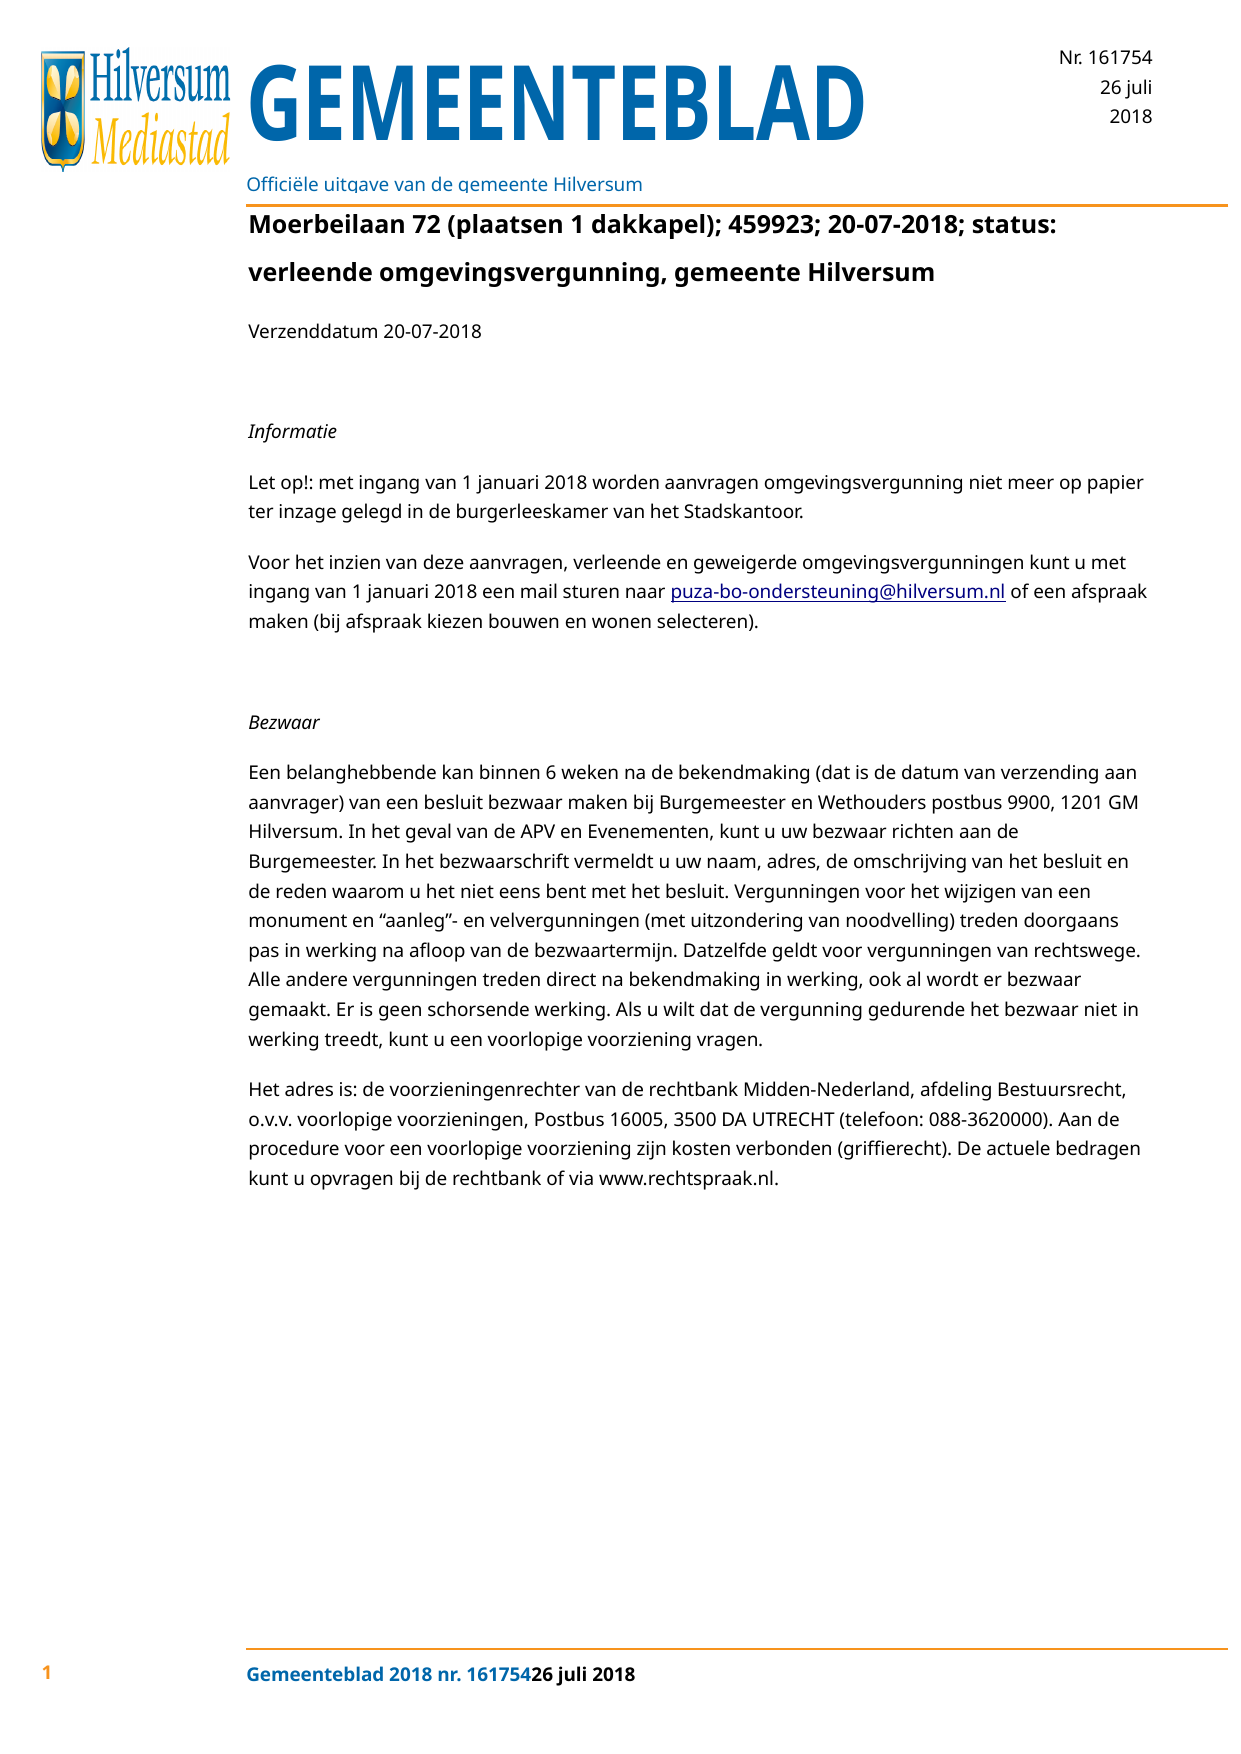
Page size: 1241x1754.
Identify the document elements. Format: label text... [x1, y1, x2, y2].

text Informatie [248, 419, 1152, 444]
text Bezwaar [248, 709, 1152, 735]
text Verzenddatum 20-07-2018 [248, 318, 1152, 344]
text Een belanghebbende kan binnen 6 weken na de bekendmaking (dat is de datum van verzending aan aanvrager) van een besluit bezwaar maken bij Burgemeester en Wethouders postbus 9900, 1201 GM Hilversum. In het geval van de APV en Evenementen, kunt u uw bezwaar richten aan de Burgemeester. In het bezwaarschrift vermeldt u uw naam, adres, de omschrijving van het besluit en de reden waarom u het niet eens bent met het besluit. Vergunningen voor het wijzigen van een monument en “aanleg”- en velvergunningen (met uitzondering van noodvelling) treden doorgaans pas in werking na afloop van de bezwaartermijn. Datzelfde geldt voor vergunningen van rechtswege. Alle andere vergunningen treden direct na bekendmaking in werking, ook al wordt er bezwaar gemaakt. Er is geen schorsende werking. Als u wilt dat de vergunning gedurende het bezwaar niet in werking treedt, kunt u een voorlopige voorziening vragen. [248, 759, 1152, 1052]
text Moerbeilaan 72 (plaatsen 1 dakkapel); 459923; 20-07-2018; status: verleende omgevingsvergunning, gemeente Hilversum [248, 207, 1152, 288]
picture [41, 47, 231, 172]
text Het adres is: de voorzieningenrechter van de rechtbank Midden-Nederland, afdeling Bestuursrecht, o.v.v. voorlopige voorzieningen, Postbus 16005, 3500 DA UTRECHT (telefoon: 088-3620000). Aan de procedure voor een voorlopige voorziening zijn kosten verbonden (griffierecht). De actuele bedragen kunt u opvragen bij de rechtbank of via www.rechtspraak.nl. [248, 1076, 1152, 1191]
text Let op!: met ingang van 1 januari 2018 worden aanvragen omgevingsvergunning niet meer op papier ter inzage gelegd in de burgerleeskamer van het Stadskantoor. [248, 469, 1152, 524]
text Voor het inzien van deze aanvragen, verleende en geweigerde omgevingsvergunningen kunt u met ingang van 1 januari 2018 een mail sturen naar puza-bo-ondersteuning@hilversum.nl of een afspraak maken (bij afspraak kiezen bouwen en wonen selecteren). [248, 549, 1152, 634]
